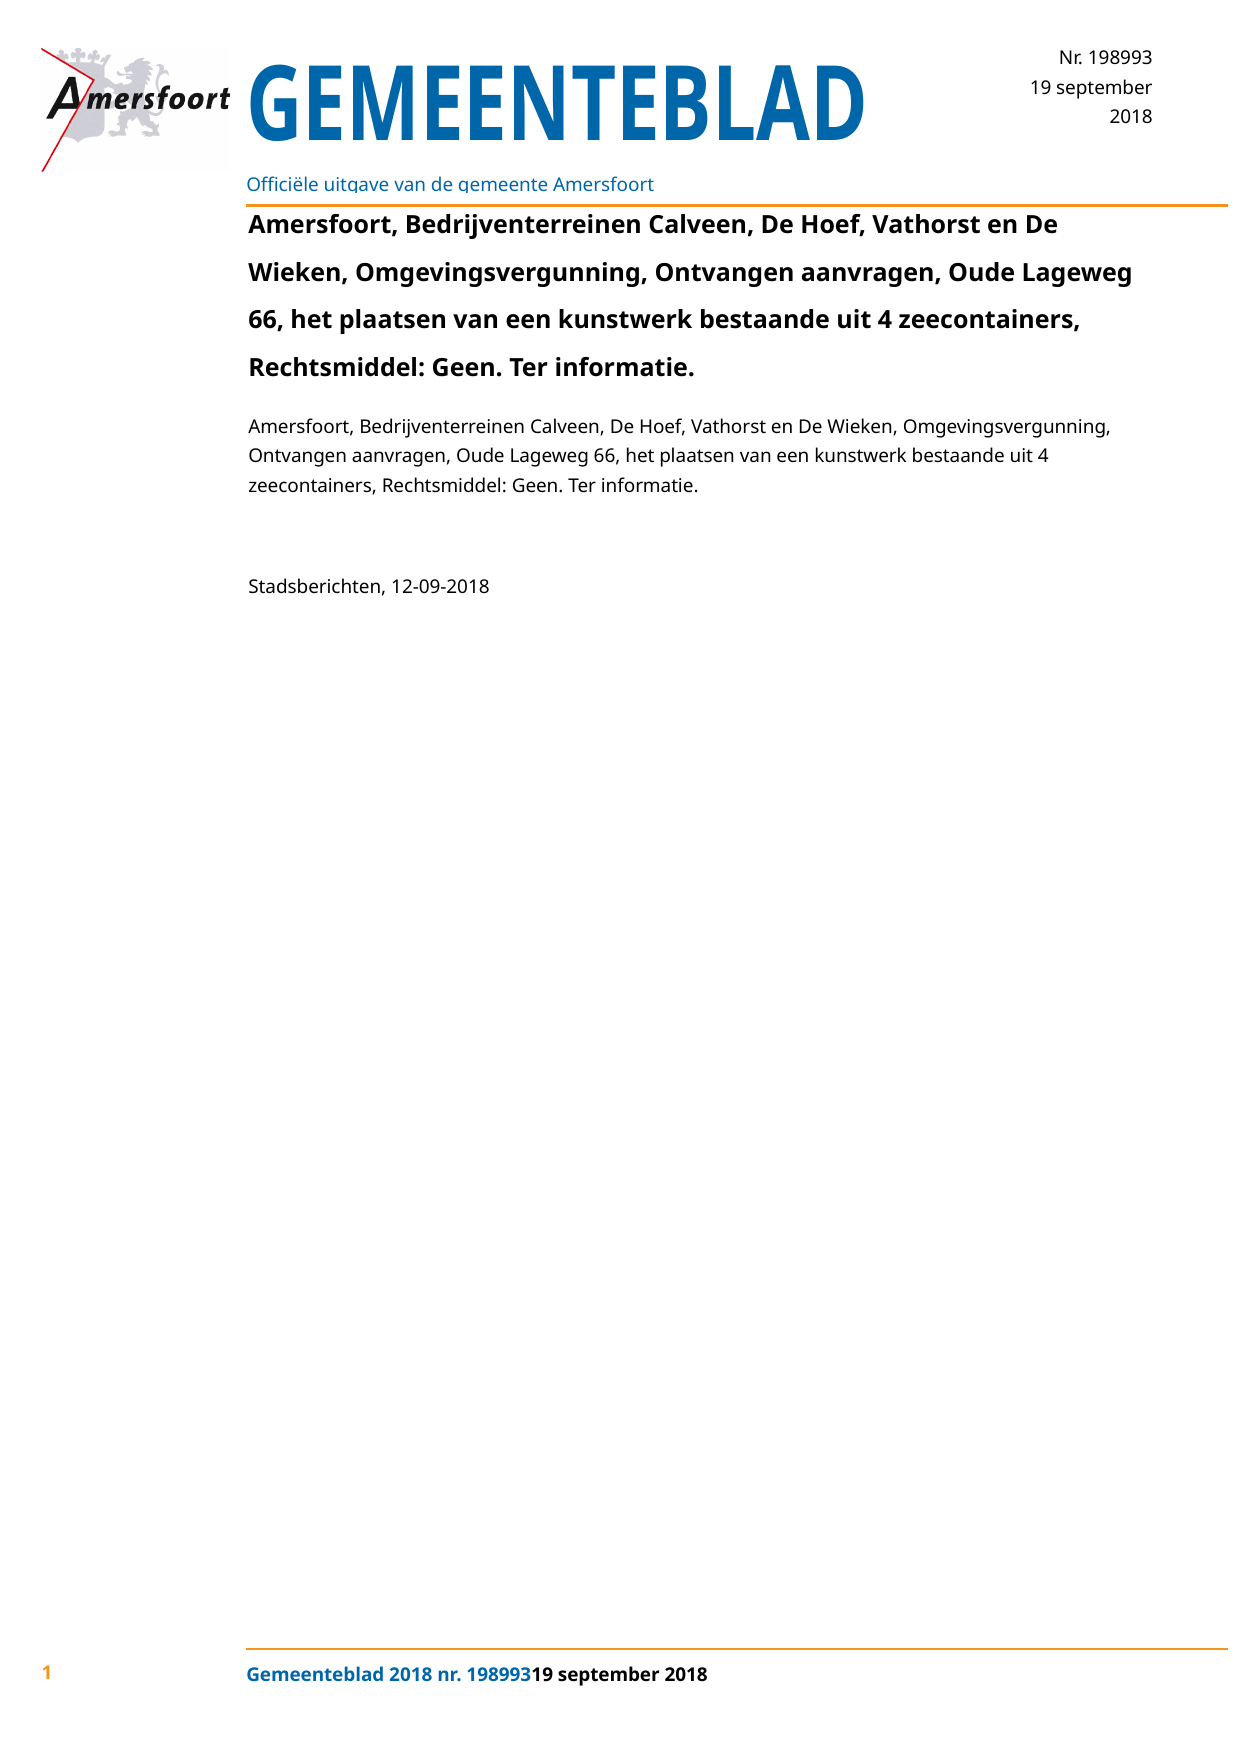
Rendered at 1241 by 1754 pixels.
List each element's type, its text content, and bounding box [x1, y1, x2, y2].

text Amersfoort, Bedrijventerreinen Calveen, De Hoef, Vathorst en De Wieken, Omgevingsvergunning, Ontvangen aanvragen, Oude Lageweg 66, het plaatsen van een kunstwerk bestaande uit 4 zeecontainers, Rechtsmiddel: Geen. Ter informatie. [248, 207, 1152, 384]
text Amersfoort, Bedrijventerreinen Calveen, De Hoef, Vathorst en De Wieken, Omgevingsvergunning, Ontvangen aanvragen, Oude Lageweg 66, het plaatsen van een kunstwerk bestaande uit 4 zeecontainers, Rechtsmiddel: Geen. Ter informatie. [248, 413, 1152, 498]
text Stadsberichten, 12-09-2018 [248, 573, 1152, 599]
picture [41, 47, 231, 172]
